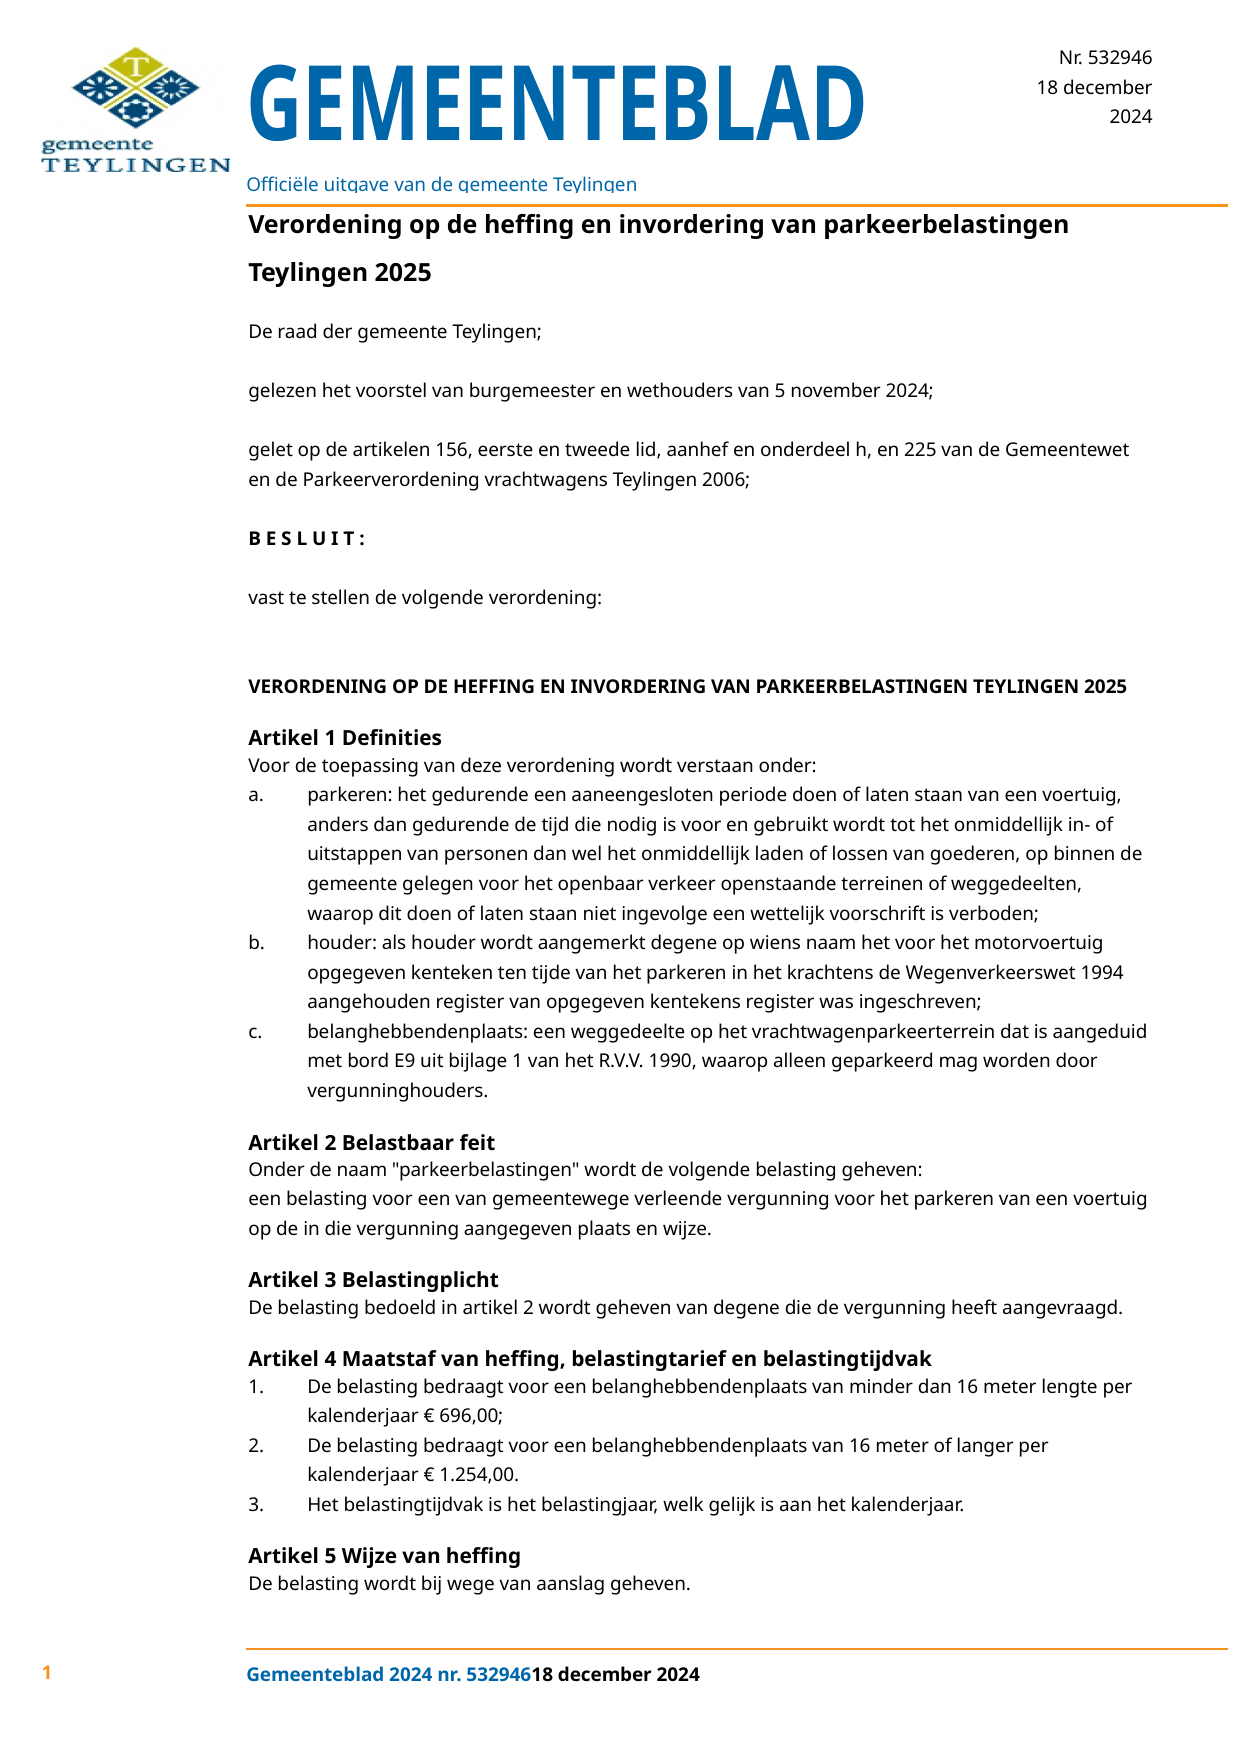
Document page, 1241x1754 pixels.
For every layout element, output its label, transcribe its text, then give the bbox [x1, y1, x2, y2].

text Onder de naam "parkeerbelastingen" wordt de volgende belasting geheven: [248, 1156, 1152, 1182]
text gelezen het voorstel van burgemeester en wethouders van 5 november 2024; [248, 377, 1152, 403]
text Voor de toepassing van deze verordening wordt verstaan onder: [248, 752, 1152, 777]
text Artikel 5 Wijze van heffing [248, 1542, 1152, 1570]
text VERORDENING OP DE HEFFING EN INVORDERING VAN PARKEERBELASTINGEN TEYLINGEN 2025 [248, 673, 1152, 699]
text Artikel 3 Belastingplicht [248, 1266, 1152, 1294]
list Het belastingtijdvak is het belastingjaar, welk gelijk is aan het kalenderjaar. [248, 1491, 1152, 1517]
text Artikel 2 Belastbaar feit [248, 1128, 1152, 1156]
text De raad der gemeente Teylingen; [248, 318, 1152, 344]
text B E S L U I T : [248, 525, 1152, 551]
list belanghebbendenplaats: een weggedeelte op het vrachtwagenparkeerterrein dat is aangeduid met bord E9 uit bijlage 1 van het R.V.V. 1990, waarop alleen geparkeerd mag worden door vergunninghouders. [248, 1018, 1152, 1103]
text vast te stellen de volgende verordening: [248, 584, 1152, 610]
list parkeren: het gedurende een aaneengesloten periode doen of laten staan van een voertuig, anders dan gedurende de tijd die nodig is voor en gebruikt wordt tot het onmiddellijk in- of uitstappen van personen dan wel het onmiddellijk laden of lossen van goederen, op binnen de gemeente gelegen voor het openbaar verkeer openstaande terreinen of weggedeelten, waarop dit doen of laten staan niet ingevolge een wettelijk voorschrift is verboden; [248, 781, 1152, 925]
text De belasting wordt bij wege van aanslag geheven. [248, 1570, 1152, 1596]
list houder: als houder wordt aangemerkt degene op wiens naam het voor het motorvoertuig opgegeven kenteken ten tijde van het parkeren in het krachtens de Wegenverkeerswet 1994 aangehouden register van opgegeven kentekens register was ingeschreven; [248, 929, 1152, 1014]
picture [41, 47, 231, 172]
text Artikel 1 Definities [248, 723, 1152, 752]
text gelet op de artikelen 156, eerste en tweede lid, aanhef en onderdeel h, en 225 van de Gemeentewet en de Parkeerverordening vrachtwagens Teylingen 2006; [248, 436, 1152, 492]
list De belasting bedraagt voor een belanghebbendenplaats van minder dan 16 meter lengte per kalenderjaar € 696,00; [248, 1373, 1152, 1428]
text De belasting bedoeld in artikel 2 wordt geheven van degene die de vergunning heeft aangevraagd. [248, 1294, 1152, 1320]
text Artikel 4 Maatstaf van heffing, belastingtarief en belastingtijdvak [248, 1344, 1152, 1373]
list De belasting bedraagt voor een belanghebbendenplaats van 16 meter of langer per kalenderjaar € 1.254,00. [248, 1432, 1152, 1487]
text Verordening op de heffing en invordering van parkeerbelastingen Teylingen 2025 [248, 207, 1152, 288]
text een belasting voor een van gemeentewege verleende vergunning voor het parkeren van een voertuig op de in die vergunning aangegeven plaats en wijze. [248, 1186, 1152, 1241]
